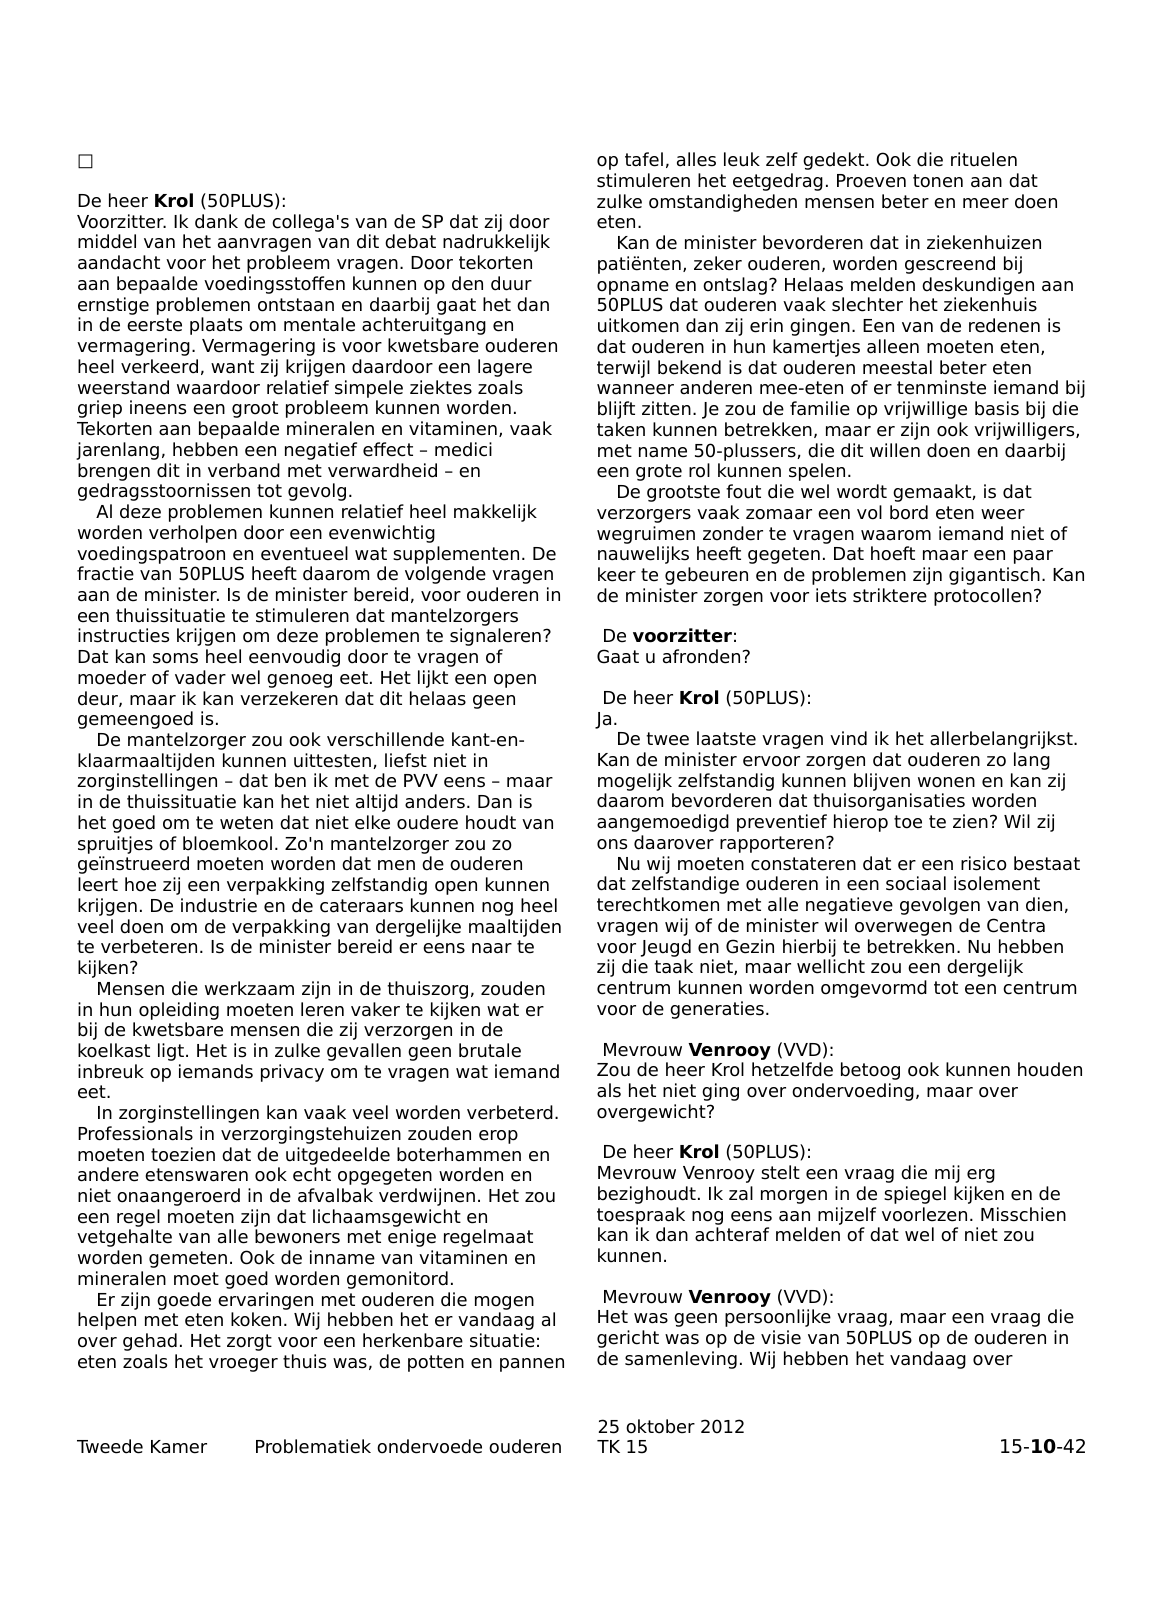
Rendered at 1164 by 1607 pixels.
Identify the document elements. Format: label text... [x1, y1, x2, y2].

text Mevrouw Venrooy (VVD): [596, 1039, 1087, 1060]
text De mantelzorger zou ook verschillende kant-en-klaarmaaltijden kunnen uittesten, liefst niet in zorginstellingen – dat ben ik met de PVV eens – maar in de thuissituatie kan het niet altijd anders. Dan is het goed om te weten dat niet elke oudere houdt van spruitjes of bloemkool. Zo'n mantelzorger zou zo geïnstrueerd moeten worden dat men de ouderen leert hoe zij een verpakking zelfstandig open kunnen krijgen. De industrie en de cateraars kunnen nog heel veel doen om de verpakking van dergelijke maaltijden te verbeteren. Is de minister bereid er eens naar te kijken? [77, 730, 567, 979]
text op tafel, alles leuk zelf gedekt. Ook die rituelen stimuleren het eetgedrag. Proeven tonen aan dat zulke omstandigheden mensen beter en meer doen eten. [596, 150, 1087, 233]
text De heer Krol (50PLUS): [596, 688, 1087, 708]
text De heer Krol (50PLUS): [77, 191, 567, 212]
text Er zijn goede ervaringen met ouderen die mogen helpen met eten koken. Wij hebben het er vandaag al over gehad. Het zorgt voor een herkenbare situatie: eten zoals het vroeger thuis was, de potten en pannen [77, 1289, 567, 1372]
text De grootste fout die wel wordt gemaakt, is dat verzorgers vaak zomaar een vol bord eten weer wegruimen zonder te vragen waarom iemand niet of nauwelijks heeft gegeten. Dat hoeft maar een paar keer te gebeuren en de problemen zijn gigantisch. Kan de minister zorgen voor iets striktere protocollen? [596, 482, 1087, 606]
text In zorginstellingen kan vaak veel worden verbeterd. Professionals in verzorgingstehuizen zouden erop moeten toezien dat de uitgedeelde boterhammen en andere etenswaren ook echt opgegeten worden en niet onaangeroerd in de afvalbak verdwijnen. Het zou een regel moeten zijn dat lichaamsgewicht en vetgehalte van alle bewoners met enige regelmaat worden gemeten. Ook de inname van vitaminen en mineralen moet goed worden gemonitord. [77, 1103, 567, 1289]
text Het was geen persoonlijke vraag, maar een vraag die gericht was op de visie van 50PLUS op de ouderen in de samenleving. Wij hebben het vandaag over [596, 1307, 1087, 1369]
text Ja. [596, 708, 1087, 729]
text Kan de minister bevorderen dat in ziekenhuizen patiënten, zeker ouderen, worden gescreend bij opname en ontslag? Helaas melden deskundigen aan 50PLUS dat ouderen vaak slechter het ziekenhuis uitkomen dan zij erin gingen. Een van de redenen is dat ouderen in hun kamertjes alleen moeten eten, terwijl bekend is dat ouderen meestal beter eten wanneer anderen mee-eten of er tenminste iemand bij blijft zitten. Je zou de familie op vrijwillige basis bij die taken kunnen betrekken, maar er zijn ook vrijwilligers, met name 50-plussers, die dit willen doen en daarbij een grote rol kunnen spelen. [596, 233, 1087, 482]
text Mensen die werkzaam zijn in de thuiszorg, zouden in hun opleiding moeten leren vaker te kijken wat er bij de kwetsbare mensen die zij verzorgen in de koelkast ligt. Het is in zulke gevallen geen brutale inbreuk op iemands privacy om te vragen wat iemand eet. [77, 979, 567, 1103]
text Mevrouw Venrooy stelt een vraag die mij erg bezighoudt. Ik zal morgen in de spiegel kijken en de toespraak nog eens aan mijzelf voorlezen. Misschien kan ik dan achteraf melden of dat wel of niet zou kunnen. [596, 1163, 1087, 1267]
text □ [77, 150, 567, 171]
text Gaat u afronden? [596, 647, 1087, 668]
text Mevrouw Venrooy (VVD): [596, 1287, 1087, 1307]
text Al deze problemen kunnen relatief heel makkelijk worden verholpen door een evenwichtig voedingspatroon en eventueel wat supplementen. De fractie van 50PLUS heeft daarom de volgende vragen aan de minister. Is de minister bereid, voor ouderen in een thuissituatie te stimuleren dat mantelzorgers instructies krijgen om deze problemen te signaleren? Dat kan soms heel eenvoudig door te vragen of moeder of vader wel genoeg eet. Het lijkt een open deur, maar ik kan verzekeren dat dit helaas geen gemeengoed is. [77, 502, 567, 730]
text De heer Krol (50PLUS): [596, 1142, 1087, 1163]
text Nu wij moeten constateren dat er een risico bestaat dat zelfstandige ouderen in een sociaal isolement terechtkomen met alle negatieve gevolgen van dien, vragen wij of de minister wil overwegen de Centra voor Jeugd en Gezin hierbij te betrekken. Nu hebben zij die taak niet, maar wellicht zou een dergelijk centrum kunnen worden omgevormd tot een centrum voor de generaties. [596, 853, 1087, 1019]
text Voorzitter. Ik dank de collega's van de SP dat zij door middel van het aanvragen van dit debat nadrukkelijk aandacht voor het probleem vragen. Door tekorten aan bepaalde voedingsstoffen kunnen op den duur ernstige problemen ontstaan en daarbij gaat het dan in de eerste plaats om mentale achteruitgang en vermagering. Vermagering is voor kwetsbare ouderen heel verkeerd, want zij krijgen daardoor een lagere weerstand waardoor relatief simpele ziektes zoals griep ineens een groot probleem kunnen worden. Tekorten aan bepaalde mineralen en vitaminen, vaak jarenlang, hebben een negatief effect – medici brengen dit in verband met verwardheid – en gedragsstoornissen tot gevolg. [77, 212, 567, 502]
text De voorzitter: [596, 626, 1087, 647]
text Zou de heer Krol hetzelfde betoog ook kunnen houden als het niet ging over ondervoeding, maar over overgewicht? [596, 1060, 1087, 1122]
text De twee laatste vragen vind ik het allerbelangrijkst. Kan de minister ervoor zorgen dat ouderen zo lang mogelijk zelfstandig kunnen blijven wonen en kan zij daarom bevorderen dat thuisorganisaties worden aangemoedigd preventief hierop toe te zien? Wil zij ons daarover rapporteren? [596, 729, 1087, 853]
